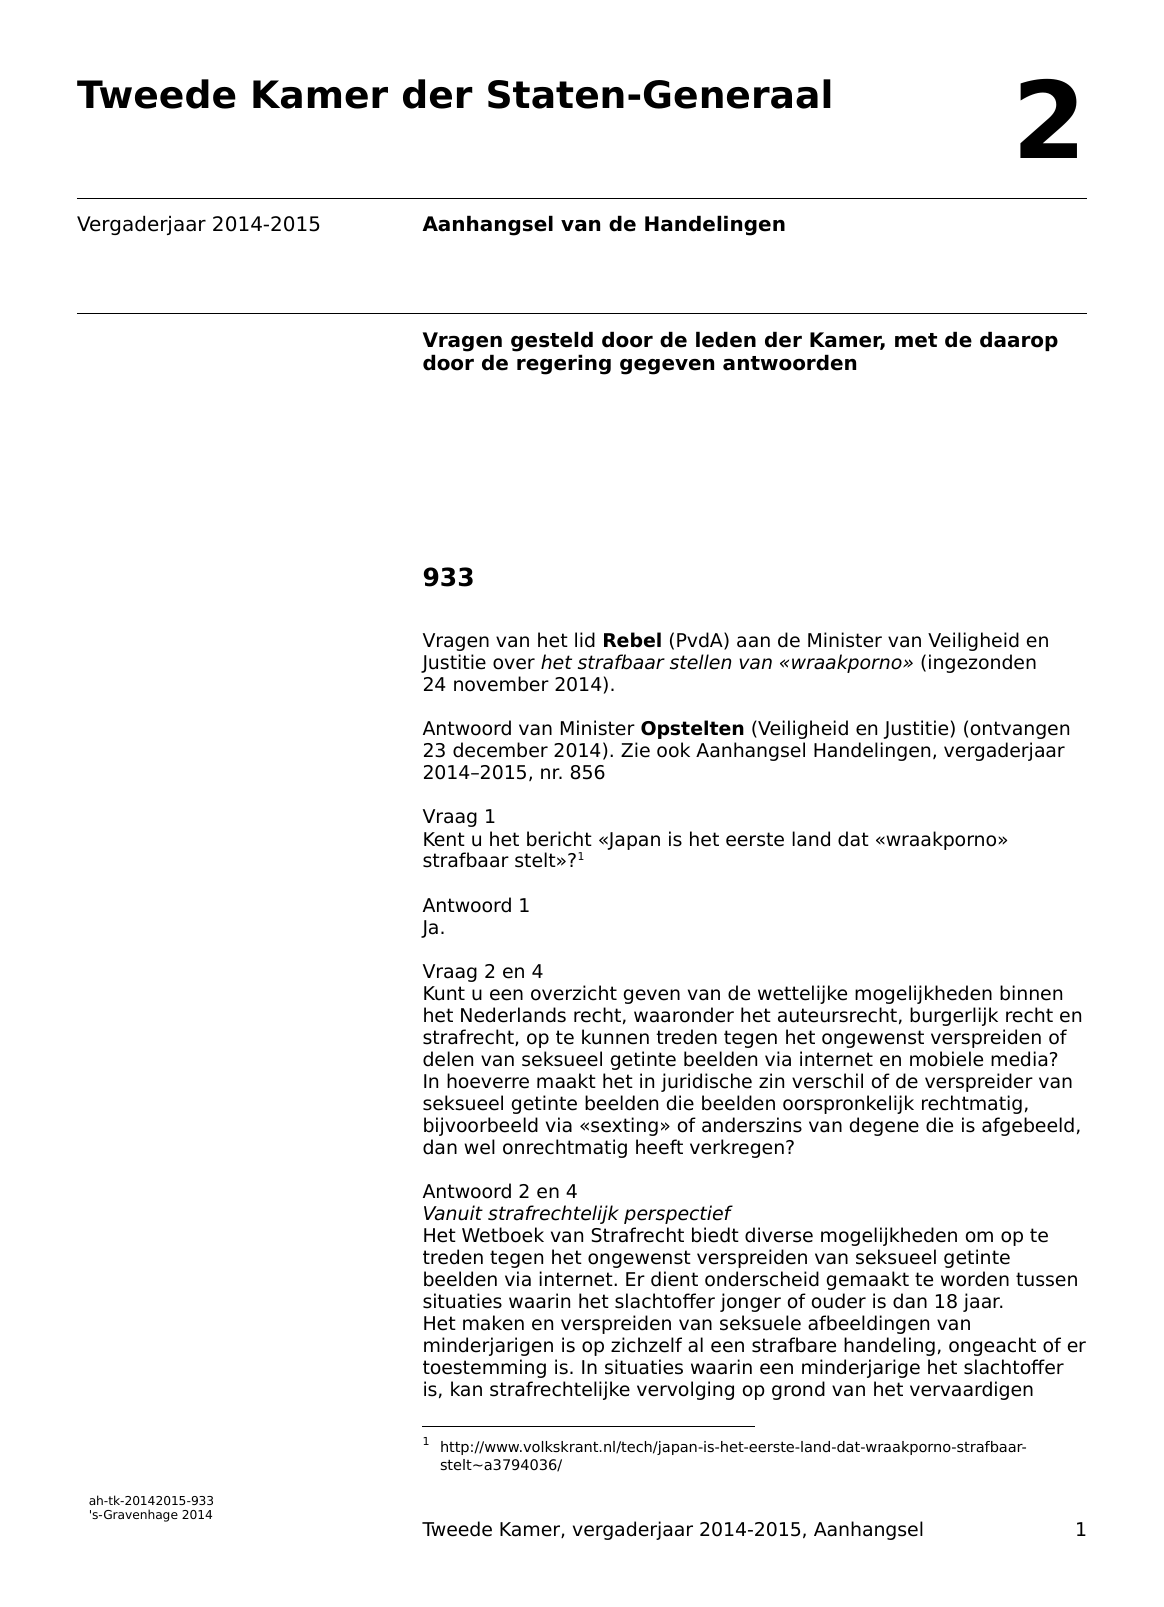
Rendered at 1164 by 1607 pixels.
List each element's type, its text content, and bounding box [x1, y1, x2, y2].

text Vraag 2 en 4 [422, 961, 1087, 983]
table_cell Aanhangsel van de Handelingen [422, 199, 1087, 313]
text Kent u het bericht «Japan is het eerste land dat «wraakporno» strafbaar stelt»? [422, 828, 1087, 872]
text Vragen van het lid Rebel (PvdA) aan de Minister van Veiligheid en Justitie over het strafbaar stellen van «wraakporno» (ingezonden 24 november 2014). [422, 630, 1087, 696]
text Antwoord 2 en 4 [422, 1181, 1087, 1203]
table_cell Vergaderjaar 2014-2015 [77, 199, 422, 313]
text http://www.volkskrant.nl/tech/japan-is-het-eerste-land-dat-wraakporno-strafbaar-stelt~a3794036/ [422, 1435, 1087, 1474]
text Ja. [422, 917, 1087, 938]
text 933 [422, 563, 1087, 592]
table_header Tweede Kamer der Staten-Generaal [77, 59, 886, 198]
table_cell Vragen gesteld door de leden der Kamer, met de daarop door de regering gegeven antwoorden [422, 314, 1087, 375]
text ah-tk-20142015-933 [88, 1494, 323, 1508]
text Kunt u een overzicht geven van de wettelijke mogelijkheden binnen het Nederlands recht, waaronder het auteursrecht, burgerlijk recht en strafrecht, op te kunnen treden tegen het ongewenst verspreiden of delen van seksueel getinte beelden via internet en mobiele media? [422, 983, 1087, 1071]
text Antwoord 1 [422, 894, 1087, 917]
text Vanuit strafrechtelijk perspectief [422, 1203, 1087, 1225]
text Antwoord van Minister Opstelten (Veiligheid en Justitie) (ontvangen 23 december 2014). Zie ook Aanhangsel Handelingen, vergaderjaar 2014–2015, nr. 856 [422, 718, 1087, 784]
text Het maken en verspreiden van seksuele afbeeldingen van minderjarigen is op zichzelf al een strafbare handeling, ongeacht of er toestemming is. In situaties waarin een minderjarige het slachtoffer is, kan strafrechtelijke vervolging op grond van het vervaardigen [422, 1313, 1087, 1401]
text In hoeverre maakt het in juridische zin verschil of de verspreider van seksueel getinte beelden die beelden oorspronkelijk rechtmatig, bijvoorbeeld via «sexting» of anderszins van degene die is afgebeeld, dan wel onrechtmatig heeft verkregen? [422, 1071, 1087, 1158]
table_header 2 [886, 59, 1087, 198]
table_cell [77, 314, 422, 375]
text 's-Gravenhage 2014 [88, 1508, 323, 1522]
text Vraag 1 [422, 806, 1087, 828]
text Het Wetboek van Strafrecht biedt diverse mogelijkheden om op te treden tegen het ongewenst verspreiden van seksueel getinte beelden via internet. Er dient onderscheid gemaakt te worden tussen situaties waarin het slachtoffer jonger of ouder is dan 18 jaar. [422, 1225, 1087, 1313]
